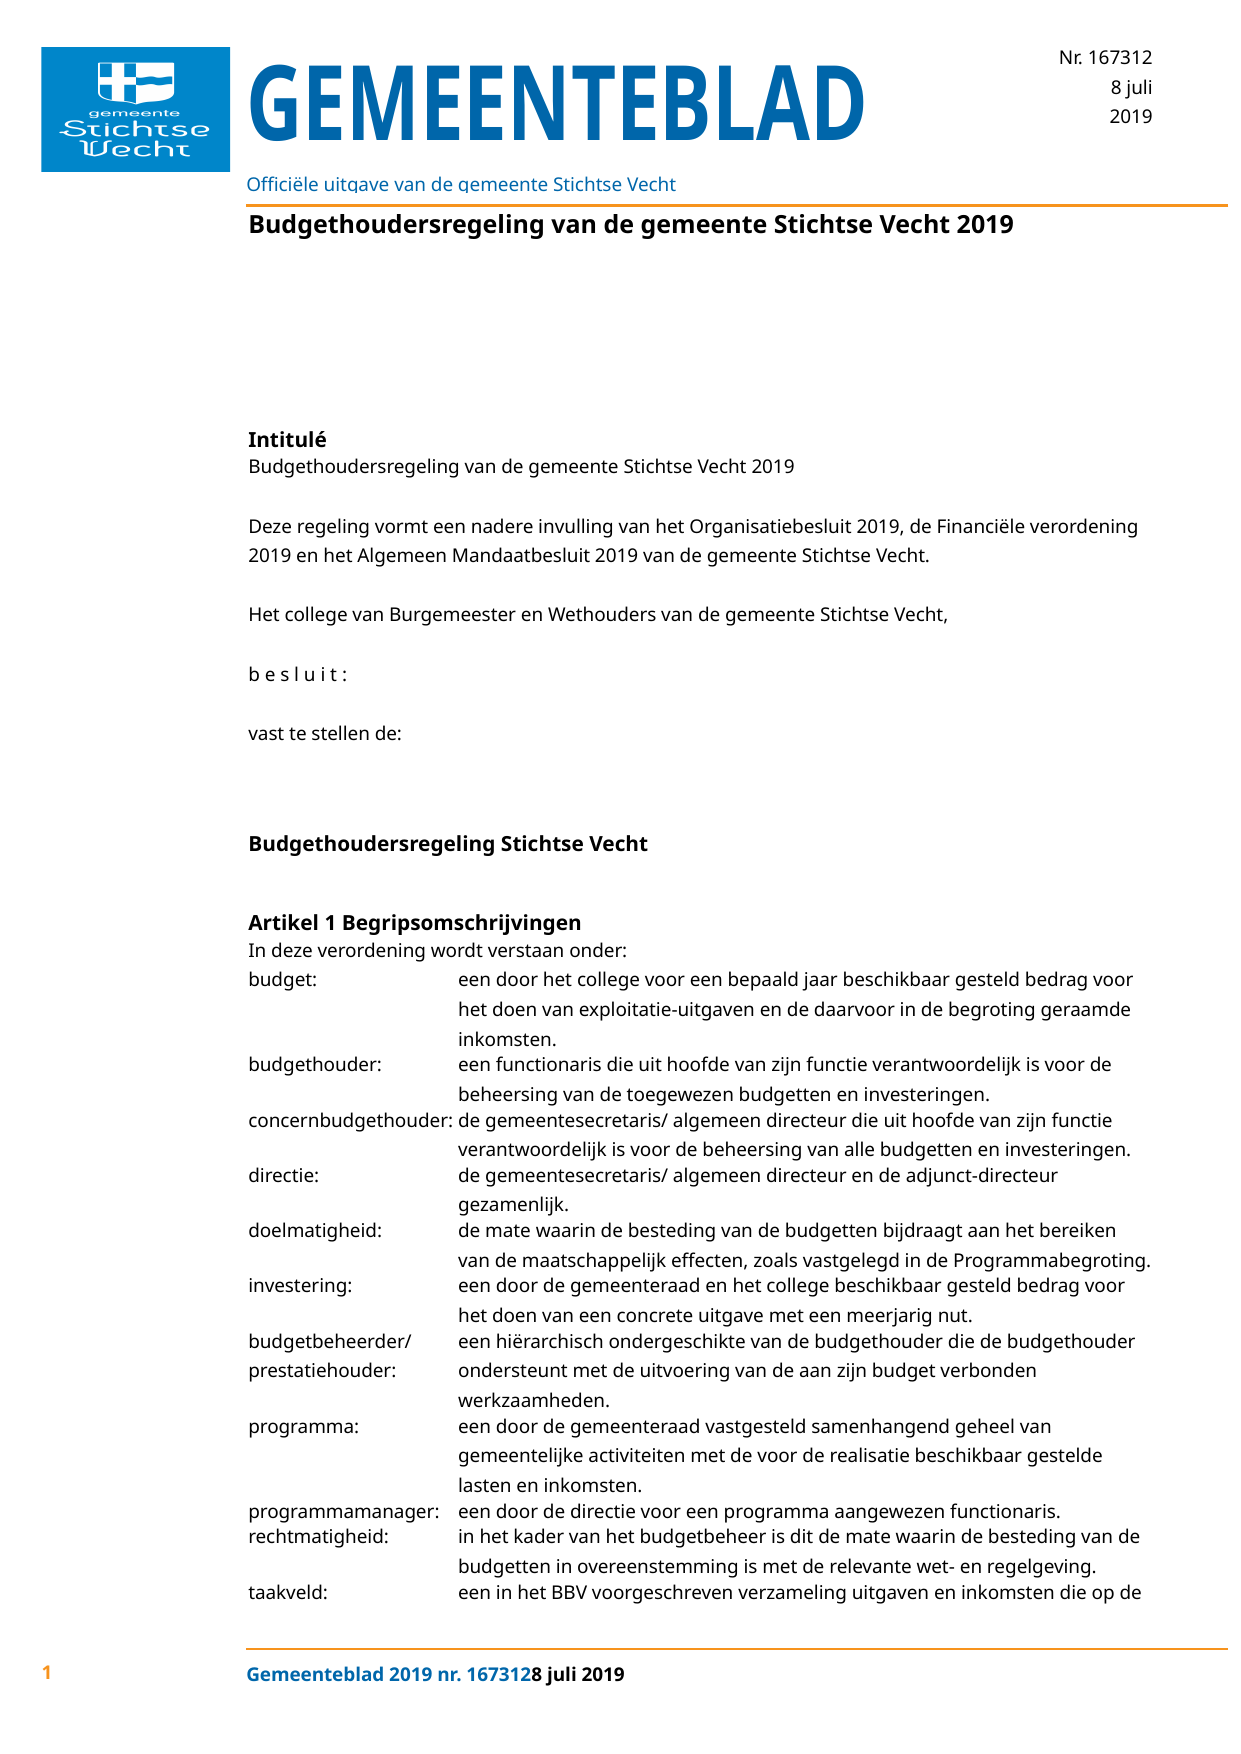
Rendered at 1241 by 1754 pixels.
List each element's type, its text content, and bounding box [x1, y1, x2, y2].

table_cell budgetbeheerder/ prestatiehouder: [248, 1328, 458, 1413]
table_cell concernbudgethouder: [248, 1107, 458, 1162]
table_cell een hiërarchisch ondergeschikte van de budgethouder die de budgethouder ondersteunt met de uitvoering van de aan zijn budget verbonden werkzaamheden. [458, 1328, 1152, 1413]
text In deze verordening wordt verstaan onder: [248, 937, 1152, 963]
text Artikel 1 Begripsomschrijvingen [248, 908, 1152, 937]
table_cell rechtmatigheid: [248, 1524, 458, 1579]
table_header een door het college voor een bepaald jaar beschikbaar gesteld bedrag voor het doen van exploitatie-uitgaven en de daarvoor in de begroting geraamde inkomsten. [458, 967, 1152, 1051]
table_cell een functionaris die uit hoofde van zijn functie verantwoordelijk is voor de beheersing van de toegewezen budgetten en investeringen. [458, 1051, 1152, 1107]
table_cell programma: [248, 1413, 458, 1498]
text b e s l u i t : [248, 661, 1152, 687]
text Budgethoudersregeling Stichtse Vecht [248, 829, 1152, 858]
table_cell directie: [248, 1162, 458, 1217]
table_cell een in het BBV voorgeschreven verzameling uitgaven en inkomsten die op de [458, 1579, 1152, 1604]
table_cell een door de directie voor een programma aangewezen functionaris. [458, 1498, 1152, 1523]
table_cell de mate waarin de besteding van de budgetten bijdraagt aan het bereiken van de maatschappelijk effecten, zoals vastgelegd in de Programmabegroting. [458, 1218, 1152, 1273]
table_cell doelmatigheid: [248, 1218, 458, 1273]
text Intitulé [248, 425, 1152, 454]
table_cell een door de gemeenteraad vastgesteld samenhangend geheel van gemeentelijke activiteiten met de voor de realisatie beschikbaar gestelde lasten en inkomsten. [458, 1413, 1152, 1498]
text Budgethoudersregeling van de gemeente Stichtse Vecht 2019 [248, 207, 1152, 241]
table_cell de gemeentesecretaris/ algemeen directeur en de adjunct-directeur gezamenlijk. [458, 1162, 1152, 1217]
picture [99, 63, 135, 101]
table_cell de gemeentesecretaris/ algemeen directeur die uit hoofde van zijn functie verantwoordelijk is voor de beheersing van alle budgetten en investeringen. [458, 1107, 1152, 1162]
table_cell investering: [248, 1273, 458, 1328]
table_cell taakveld: [248, 1579, 458, 1604]
text Het college van Burgemeester en Wethouders van de gemeente Stichtse Vecht, [248, 602, 1152, 627]
table_cell budgethouder: [248, 1051, 458, 1107]
table_cell in het kader van het budgetbeheer is dit de mate waarin de besteding van de budgetten in overeenstemming is met de relevante wet- en regelgeving. [458, 1524, 1152, 1579]
text vast te stellen de: [248, 720, 1152, 746]
text Budgethoudersregeling van de gemeente Stichtse Vecht 2019 [248, 454, 1152, 479]
picture [137, 63, 174, 103]
table_cell programmamanager: [248, 1498, 458, 1523]
table_cell een door de gemeenteraad en het college beschikbaar gesteld bedrag voor het doen van een concrete uitgave met een meerjarig nut. [458, 1273, 1152, 1328]
text Deze regeling vormt een nadere invulling van het Organisatiebesluit 2019, de Financiële verordening 2019 en het Algemeen Mandaatbesluit 2019 van de gemeente Stichtse Vecht. [248, 513, 1152, 568]
table_header budget: [248, 967, 458, 1051]
